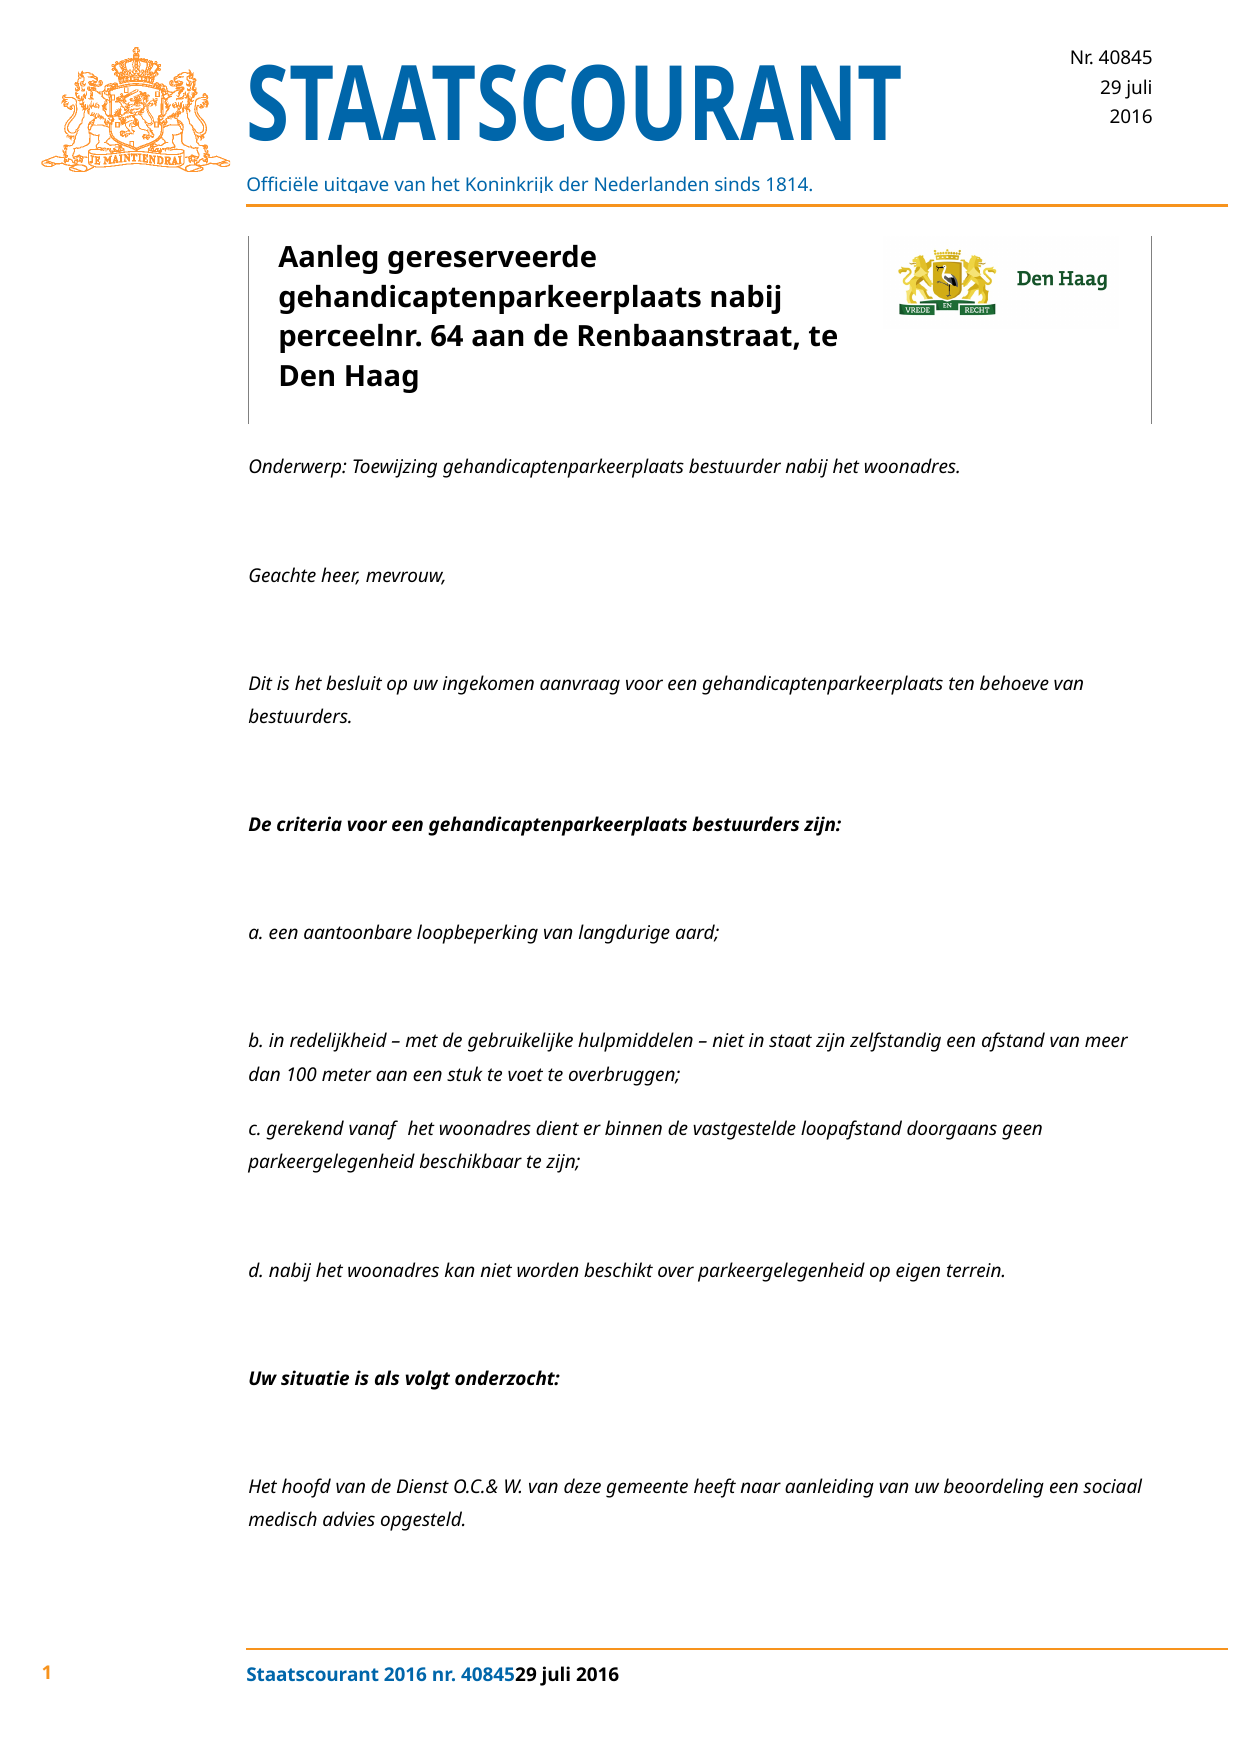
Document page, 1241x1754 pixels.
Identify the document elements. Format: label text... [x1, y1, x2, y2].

table_header [850, 236, 1151, 424]
text c. gerekend vanaf het woonadres dient er binnen de vastgestelde loopafstand doorgaans geen parkeergelegenheid beschikbaar te zijn; [248, 1115, 1152, 1174]
picture [41, 47, 231, 172]
text Uw situatie is als volgt onderzocht: [248, 1365, 1152, 1391]
text Dit is het besluit op uw ingekomen aanvraag voor een gehandicaptenparkeerplaats ten behoeve van bestuurders. [248, 670, 1152, 729]
text Geachte heer, mevrouw, [248, 562, 1152, 587]
text Onderwerp: Toewijzing gehandicaptenparkeerplaats bestuurder nabij het woonadres. [248, 454, 1152, 479]
text Het hoofd van de Dienst O.C.& W. van deze gemeente heeft naar aanleiding van uw beoordeling een sociaal medisch advies opgesteld. [248, 1473, 1152, 1532]
text d. nabij het woonadres kan niet worden beschikt over parkeergelegenheid op eigen terrein. [248, 1257, 1152, 1282]
text a. een aantoonbare loopbeperking van langdurige aard; [248, 919, 1152, 945]
table_header Aanleg gereserveerde gehandicaptenparkeerplaats nabij perceelnr. 64 aan de Renbaanstraat, te Den Haag [249, 236, 850, 424]
text De criteria voor een gehandicaptenparkeerplaats bestuurders zijn: [248, 811, 1152, 837]
picture [882, 236, 1119, 329]
text b. in redelijkheid – met de gebruikelijke hulpmiddelen – niet in staat zijn zelfstandig een afstand van meer dan 100 meter aan een stuk te voet te overbruggen; [248, 1028, 1152, 1087]
